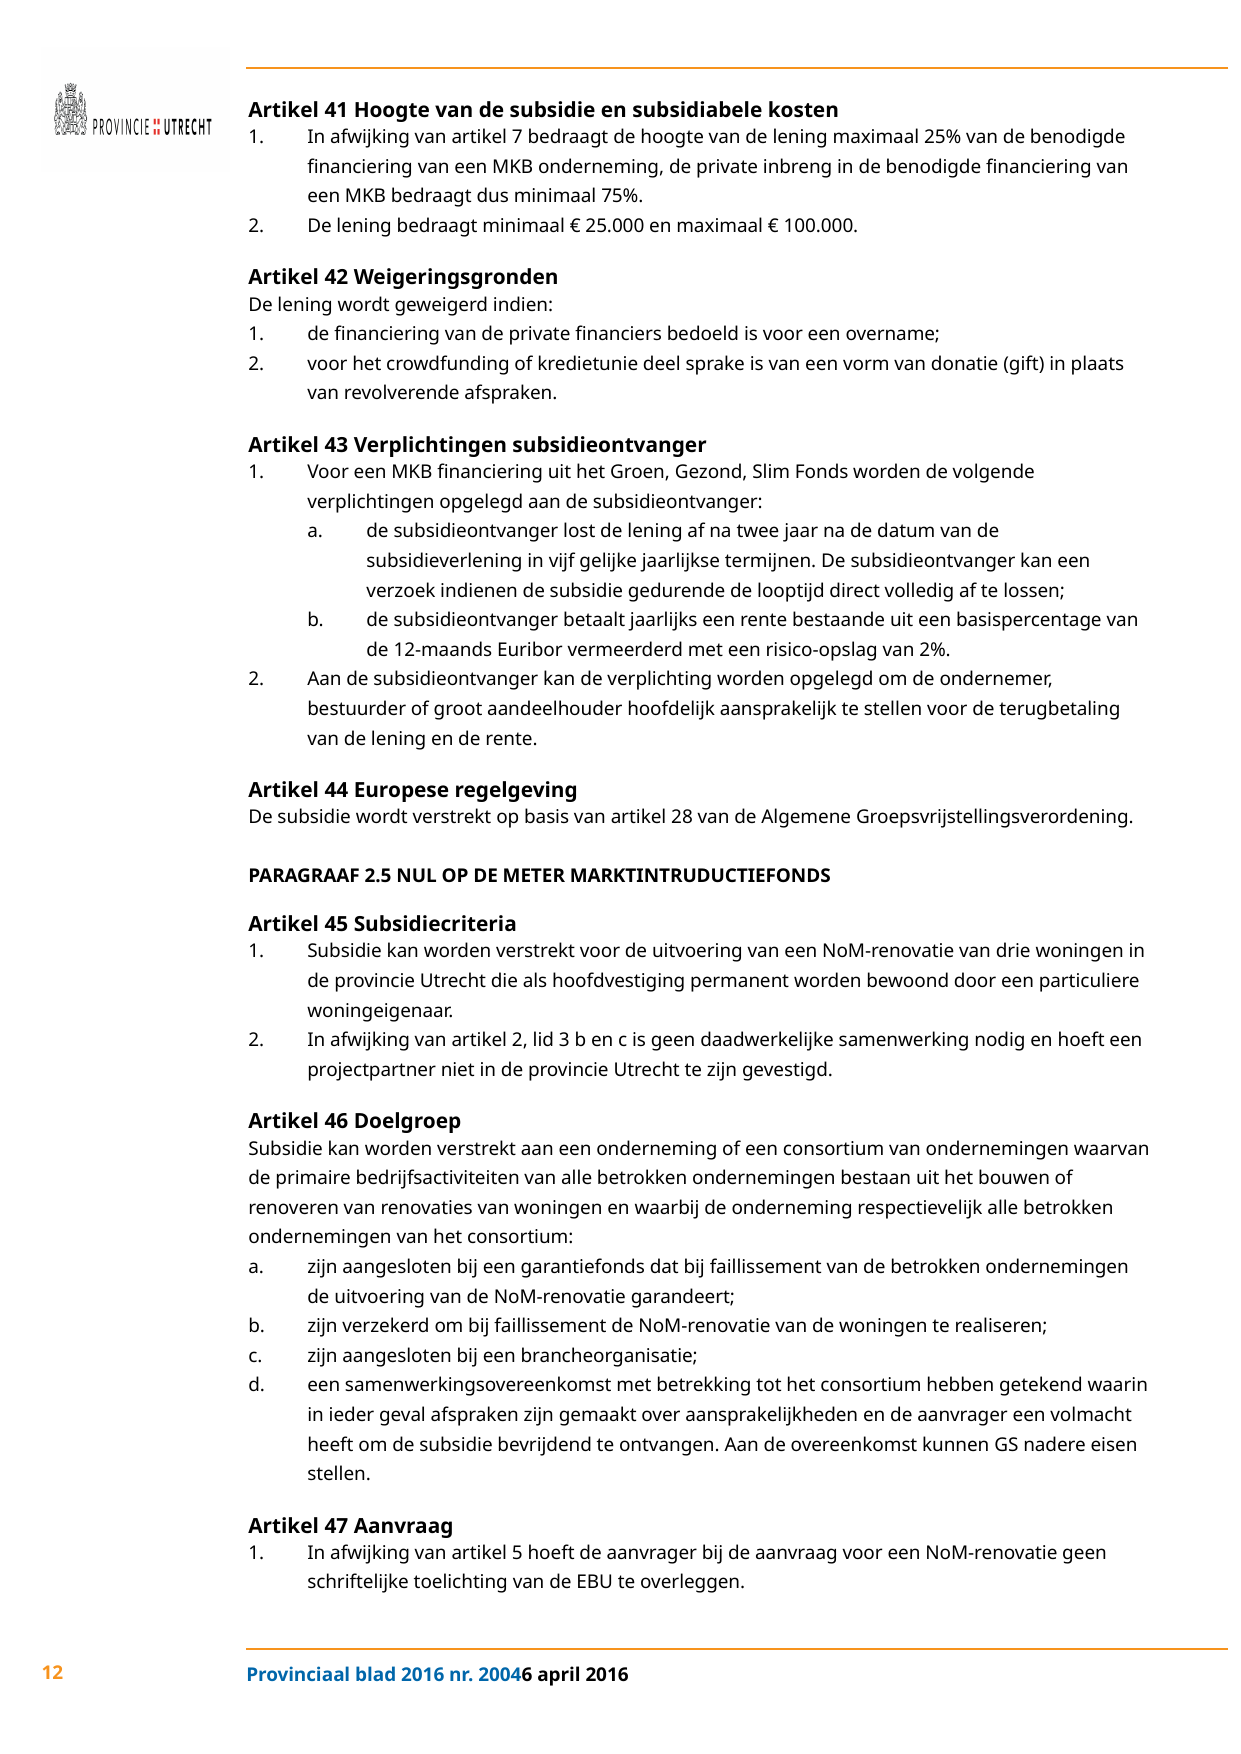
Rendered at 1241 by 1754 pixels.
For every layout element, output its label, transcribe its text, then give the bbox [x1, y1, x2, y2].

text Artikel 42 Weigeringsgronden [248, 262, 1152, 291]
text Artikel 46 Doelgroep [248, 1106, 1152, 1135]
list zijn verzekerd om bij faillissement de NoM-renovatie van de woningen te realiseren; [248, 1312, 1152, 1338]
text PARAGRAAF 2.5 NUL OP DE METER MARKTINTRUDUCTIEFONDS [248, 863, 1152, 888]
list Aan de subsidieontvanger kan de verplichting worden opgelegd om de ondernemer, bestuurder of groot aandeelhouder hoofdelijk aansprakelijk te stellen voor de terugbetaling van de lening en de rente. [248, 666, 1152, 750]
text Artikel 43 Verplichtingen subsidieontvanger [248, 430, 1152, 458]
list de financiering van de private financiers bedoeld is voor een overname; [248, 320, 1152, 346]
picture [41, 47, 231, 172]
text Subsidie kan worden verstrekt aan een onderneming of een consortium van ondernemingen waarvan de primaire bedrijfsactiviteiten van alle betrokken ondernemingen bestaan uit het bouwen of renoveren van renovaties van woningen en waarbij de onderneming respectievelijk alle betrokken ondernemingen van het consortium: [248, 1135, 1152, 1249]
list Voor een MKB financiering uit het Groen, Gezond, Slim Fonds worden de volgende verplichtingen opgelegd aan de subsidieontvanger: [248, 458, 1152, 514]
list voor het crowdfunding of kredietunie deel sprake is van een vorm van donatie (gift) in plaats van revolverende afspraken. [248, 350, 1152, 405]
list zijn aangesloten bij een garantiefonds dat bij faillissement van de betrokken ondernemingen de uitvoering van de NoM-renovatie garandeert; [248, 1253, 1152, 1308]
list een samenwerkingsovereenkomst met betrekking tot het consortium hebben getekend waarin in ieder geval afspraken zijn gemaakt over aansprakelijkheden en de aanvrager een volmacht heeft om de subsidie bevrijdend te ontvangen. Aan de overeenkomst kunnen GS nadere eisen stellen. [248, 1372, 1152, 1486]
list de subsidieontvanger lost de lening af na twee jaar na de datum van de subsidieverlening in vijf gelijke jaarlijkse termijnen. De subsidieontvanger kan een verzoek indienen de subsidie gedurende de looptijd direct volledig af te lossen; [307, 518, 1152, 602]
text Artikel 41 Hoogte van de subsidie en subsidiabele kosten [248, 95, 1152, 123]
list Subsidie kan worden verstrekt voor de uitvoering van een NoM-renovatie van drie woningen in de provincie Utrecht die als hoofdvestiging permanent worden bewoond door een particuliere woningeigenaar. [248, 938, 1152, 1023]
list De lening bedraagt minimaal € 25.000 en maximaal € 100.000. [248, 212, 1152, 238]
text De lening wordt geweigerd indien: [248, 291, 1152, 317]
text Artikel 45 Subsidiecriteria [248, 909, 1152, 938]
list In afwijking van artikel 2, lid 3 b en c is geen daadwerkelijke samenwerking nodig en hoeft een projectpartner niet in de provincie Utrecht te zijn gevestigd. [248, 1026, 1152, 1082]
text Artikel 44 Europese regelgeving [248, 775, 1152, 803]
text De subsidie wordt verstrekt op basis van artikel 28 van de Algemene Groepsvrijstellingsverordening. [248, 803, 1152, 829]
list In afwijking van artikel 7 bedraagt de hoogte van de lening maximaal 25% van de benodigde financiering van een MKB onderneming, de private inbreng in de benodigde financiering van een MKB bedraagt dus minimaal 75%. [248, 123, 1152, 208]
list de subsidieontvanger betaalt jaarlijks een rente bestaande uit een basispercentage van de 12-maands Euribor vermeerderd met een risico-opslag van 2%. [307, 606, 1152, 662]
list zijn aangesloten bij een brancheorganisatie; [248, 1342, 1152, 1368]
list In afwijking van artikel 5 hoeft de aanvrager bij de aanvraag voor een NoM-renovatie geen schriftelijke toelichting van de EBU te overleggen. [248, 1539, 1152, 1594]
text Artikel 47 Aanvraag [248, 1511, 1152, 1539]
